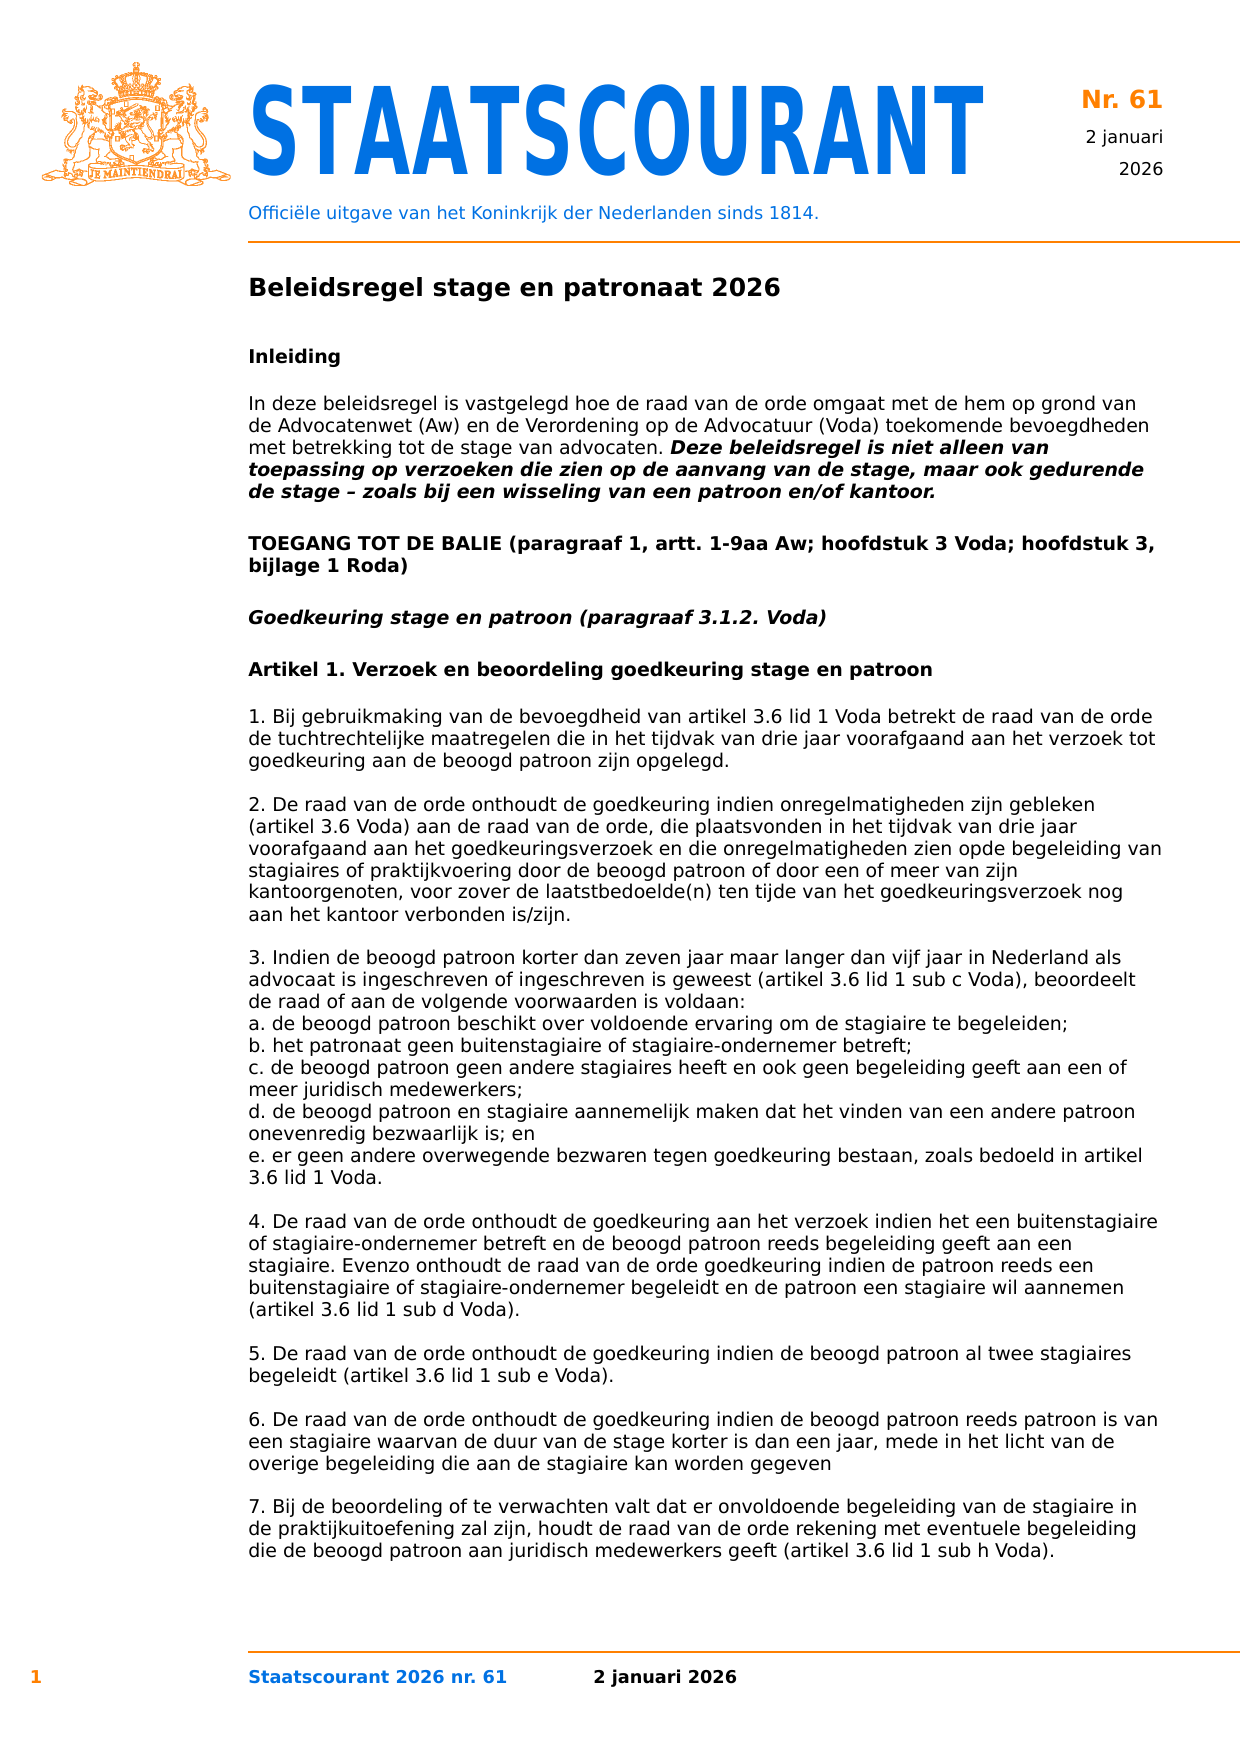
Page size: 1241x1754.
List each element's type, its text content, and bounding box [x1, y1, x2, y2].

table_header Nr. 61 [998, 62, 1240, 121]
text 6. De raad van de orde onthoudt de goedkeuring indien de beoogd patroon reeds patroon is van een stagiaire waarvan de duur van de stage korter is dan een jaar, mede in het licht van de overige begeleiding die aan de stagiaire kan worden gegeven [248, 1408, 1163, 1474]
subtitle Inleiding [248, 346, 1163, 368]
text 5. De raad van de orde onthoudt de goedkeuring indien de beoogd patroon al twee stagiaires begeleidt (artikel 3.6 lid 1 sub e Voda). [248, 1343, 1163, 1387]
subtitle Beleidsregel stage en patronaat 2026 [248, 273, 1163, 302]
table_header STAATSCOURANT [248, 62, 998, 203]
text In deze beleidsregel is vastgelegd hoe de raad van de orde omgaat met de hem op grond van de Advocatenwet (Aw) en de Verordening op de Advocatuur (Voda) toekomende bevoegdheden met betrekking tot de stage van advocaten. Deze beleidsregel is niet alleen van toepassing op verzoeken die zien op de aanvang van de stage, maar ook gedurende de stage – zoals bij een wisseling van een patroon en/of kantoor. [248, 393, 1163, 503]
table_cell 2026 [998, 153, 1240, 203]
text 4. De raad van de orde onthoudt de goedkeuring aan het verzoek indien het een buitenstagiaire of stagiaire-ondernemer betreft en de beoogd patroon reeds begeleiding geeft aan een stagiaire. Evenzo onthoudt de raad van de orde goedkeuring indien de patroon reeds een buitenstagiaire of stagiaire-ondernemer begeleidt en de patroon een stagiaire wil aannemen (artikel 3.6 lid 1 sub d Voda). [248, 1211, 1163, 1321]
subtitle Artikel 1. Verzoek en beoordeling goedkeuring stage en patroon [248, 659, 1163, 681]
text 3. Indien de beoogd patroon korter dan zeven jaar maar langer dan vijf jaar in Nederland als advocaat is ingeschreven of ingeschreven is geweest (artikel 3.6 lid 1 sub c Voda), beoordeelt de raad of aan de volgende voorwaarden is voldaan: [248, 947, 1163, 1013]
text 7. Bij de beoordeling of te verwachten valt dat er onvoldoende begeleiding van de stagiaire in de praktijkuitoefening zal zijn, houdt de raad van de orde rekening met eventuele begeleiding die de beoogd patroon aan juridisch medewerkers geeft (artikel 3.6 lid 1 sub h Voda). [248, 1496, 1163, 1562]
table_cell Officiële uitgave van het Koninkrijk der Nederlanden sinds 1814. [248, 203, 1240, 241]
table_cell 2 januari [998, 121, 1240, 153]
subtitle Goedkeuring stage en patroon (paragraaf 3.1.2. Voda) [248, 607, 1163, 629]
text a. de beoogd patroon beschikt over voldoende ervaring om de stagiaire te begeleiden; [248, 1013, 1163, 1035]
text c. de beoogd patroon geen andere stagiaires heeft en ook geen begeleiding geeft aan een of meer juridisch medewerkers; [248, 1057, 1163, 1101]
subtitle TOEGANG TOT DE BALIE (paragraaf 1, artt. 1-9aa Aw; hoofdstuk 3 Voda; hoofdstuk 3, bijlage 1 Roda) [248, 533, 1163, 577]
table_header [25, 62, 248, 241]
text 2. De raad van de orde onthoudt de goedkeuring indien onregelmatigheden zijn gebleken (artikel 3.6 Voda) aan de raad van de orde, die plaatsvonden in het tijdvak van drie jaar voorafgaand aan het goedkeuringsverzoek en die onregelmatigheden zien opde begeleiding van stagiaires of praktijkvoering door de beoogd patroon of door een of meer van zijn kantoorgenoten, voor zover de laatstbedoelde(n) ten tijde van het goedkeuringsverzoek nog aan het kantoor verbonden is/zijn. [248, 793, 1163, 925]
text b. het patronaat geen buitenstagiaire of stagiaire-ondernemer betreft; [248, 1035, 1163, 1057]
text 1. Bij gebruikmaking van de bevoegdheid van artikel 3.6 lid 1 Voda betrekt de raad van de orde de tuchtrechtelijke maatregelen die in het tijdvak van drie jaar voorafgaand aan het verzoek tot goedkeuring aan de beoogd patroon zijn opgelegd. [248, 706, 1163, 772]
picture [41, 62, 231, 186]
text e. er geen andere overwegende bezwaren tegen goedkeuring bestaan, zoals bedoeld in artikel 3.6 lid 1 Voda. [248, 1145, 1163, 1189]
text d. de beoogd patroon en stagiaire aannemelijk maken dat het vinden van een andere patroon onevenredig bezwaarlijk is; en [248, 1101, 1163, 1145]
